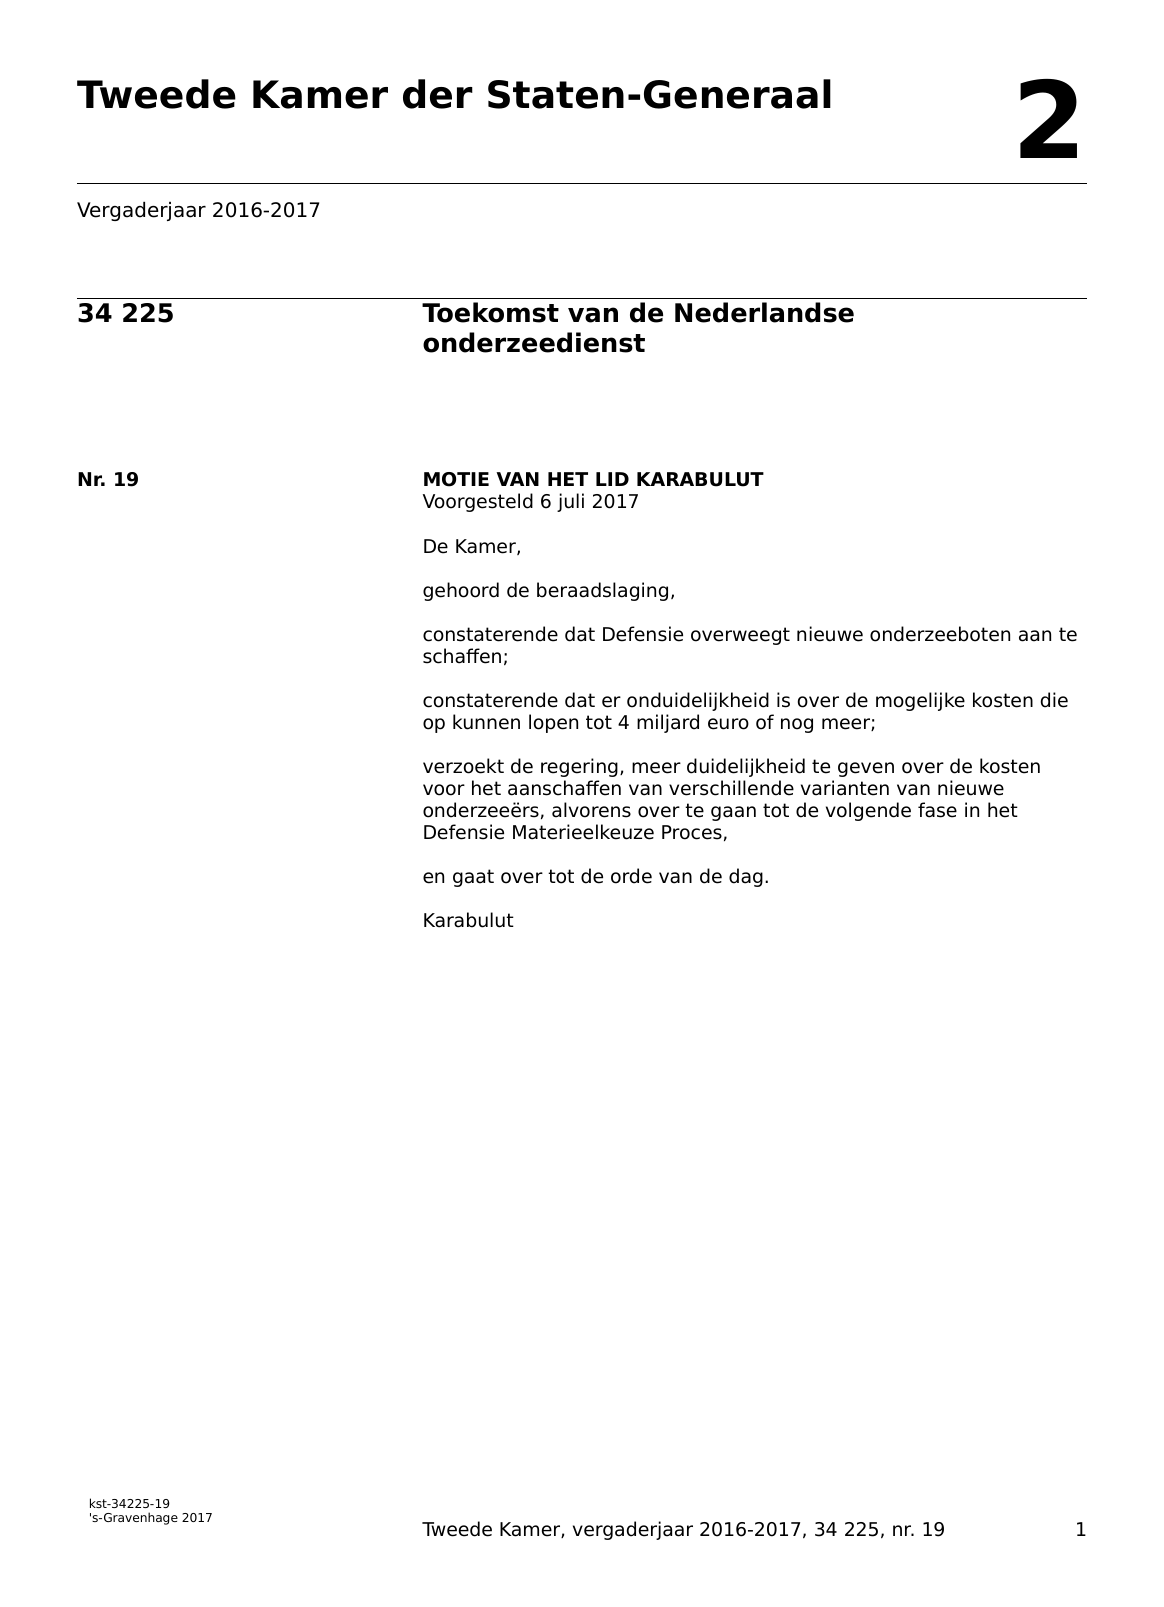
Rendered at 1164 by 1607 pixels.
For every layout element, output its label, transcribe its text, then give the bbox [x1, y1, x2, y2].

text constaterende dat er onduidelijkheid is over de mogelijke kosten die op kunnen lopen tot 4 miljard euro of nog meer; [422, 690, 1087, 734]
text Voorgesteld 6 juli 2017 [422, 491, 1087, 513]
text constaterende dat Defensie overweegt nieuwe onderzeeboten aan te schaffen; [422, 624, 1087, 668]
text Karabulut [422, 910, 1087, 932]
table_header 2 [886, 59, 1087, 183]
text verzoekt de regering, meer duidelijkheid te geven over de kosten voor het aanschaffen van verschillende varianten van nieuwe onderzeeërs, alvorens over te gaan tot de volgende fase in het Defensie Materieelkeuze Proces, [422, 756, 1087, 844]
text en gaat over tot de orde van de dag. [422, 866, 1087, 888]
text De Kamer, [422, 536, 1087, 557]
subtitle Nr. 19 MOTIE VAN HET LID KARABULUT [77, 469, 1087, 491]
text kst-34225-19 [88, 1497, 323, 1511]
text 's-Gravenhage 2017 [88, 1511, 323, 1525]
table_header Tweede Kamer der Staten-Generaal [77, 59, 886, 183]
table_cell Vergaderjaar 2016-2017 [77, 184, 1087, 298]
subtitle 34 225 Toekomst van de Nederlandse onderzeedienst [77, 299, 1087, 358]
text gehoord de beraadslaging, [422, 580, 1087, 602]
